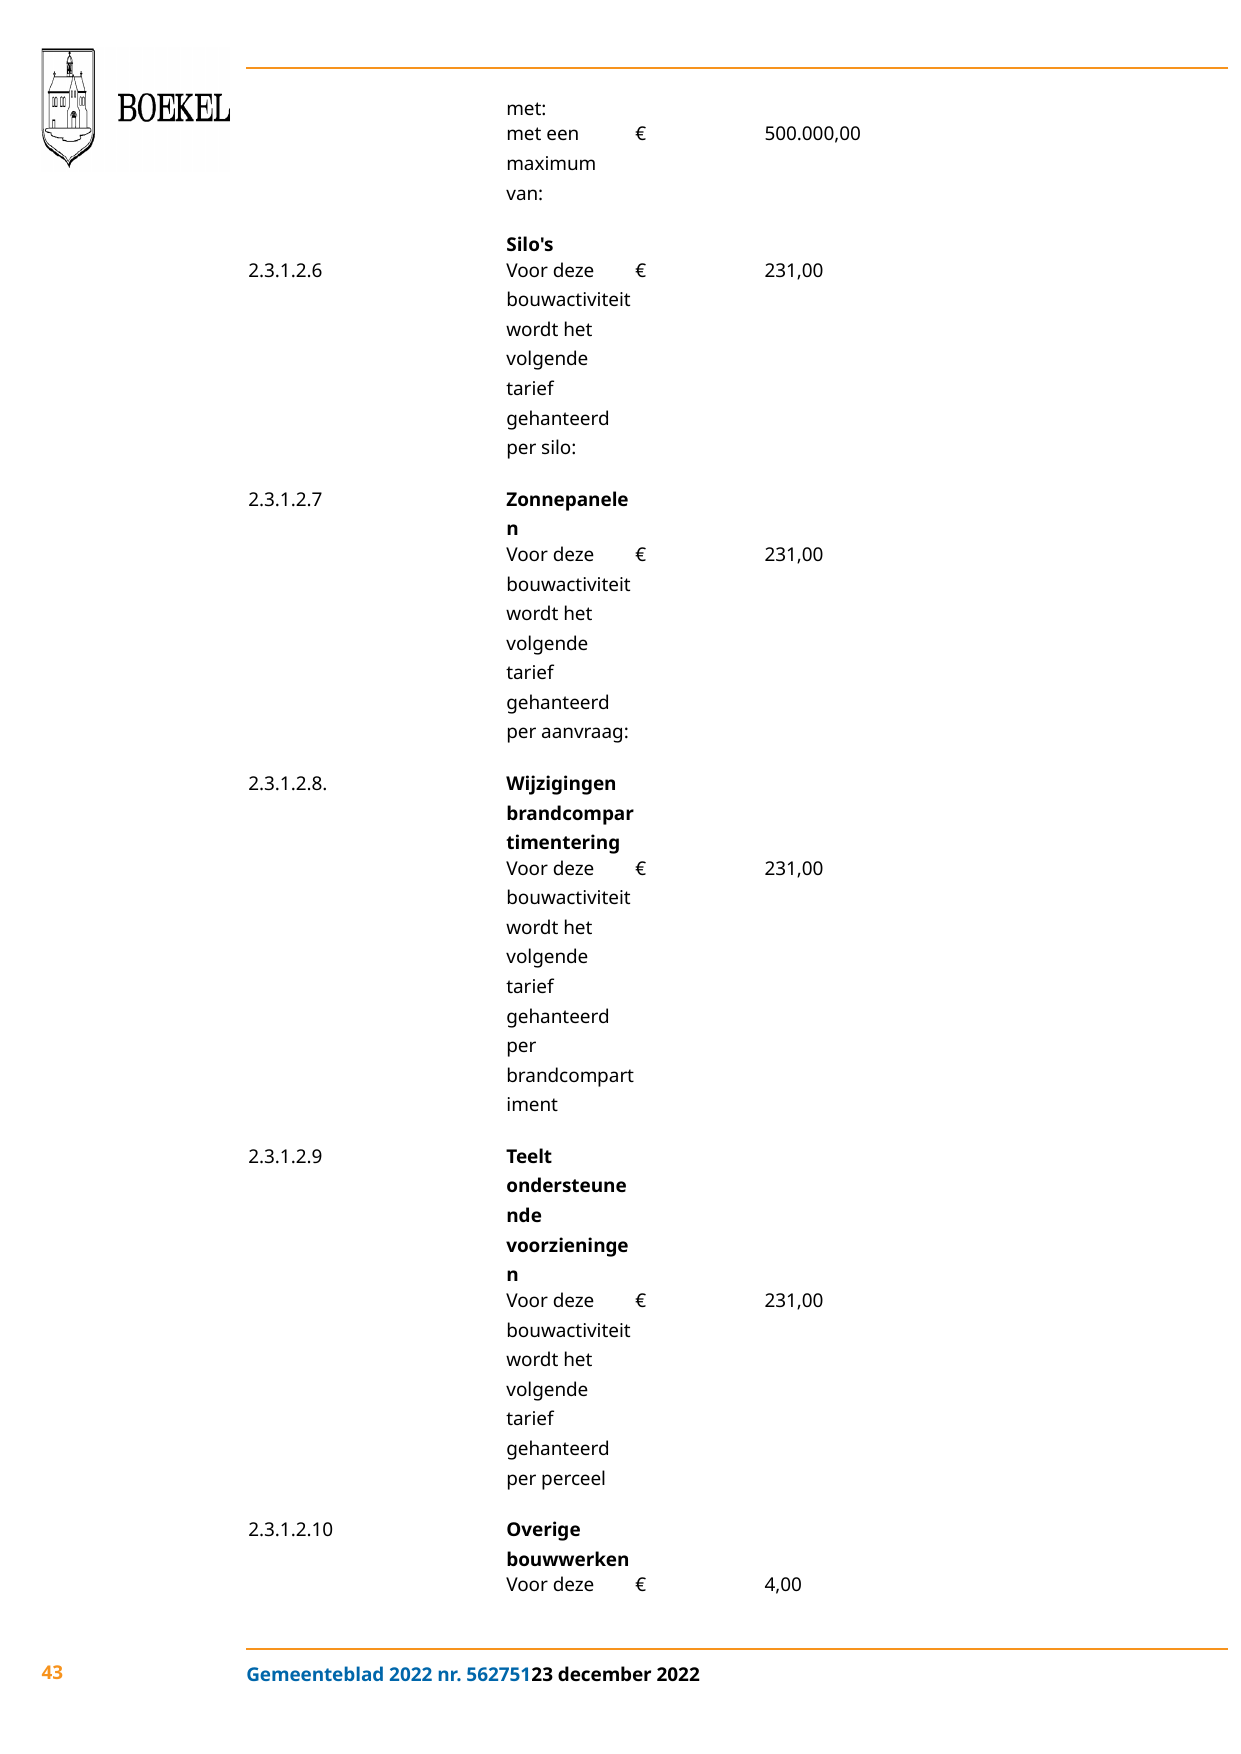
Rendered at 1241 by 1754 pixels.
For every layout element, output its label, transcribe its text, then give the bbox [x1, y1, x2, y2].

table_cell [506, 205, 635, 231]
table_cell [764, 95, 1022, 121]
table_cell 2.3.1.2.10 [248, 1516, 506, 1571]
table_cell Voor deze bouwactiviteit wordt het volgende tarief gehanteerd per aanvraag: [506, 541, 635, 744]
table_cell [635, 1516, 764, 1571]
table_cell 2.3.1.2.9 [248, 1143, 506, 1287]
table_cell [506, 460, 635, 486]
table_cell 2.3.1.2.6 [248, 257, 506, 460]
table_cell Zonnepanelen [506, 486, 635, 541]
table_cell [764, 460, 1022, 486]
table_cell Overige bouwwerken [506, 1516, 635, 1571]
table_cell [635, 1143, 764, 1287]
table_cell [764, 231, 1022, 257]
table_cell [635, 1490, 764, 1516]
table_cell Voor deze bouwactiviteit wordt het volgende tarief gehanteerd per brandcompartiment [506, 855, 635, 1117]
table_cell [248, 541, 506, 744]
table_cell 2.3.1.2.8. [248, 770, 506, 855]
table_cell [248, 231, 506, 257]
table_cell 231,00 [764, 541, 1022, 744]
table_cell [635, 231, 764, 257]
table_cell € [635, 257, 764, 460]
table_cell [635, 205, 764, 231]
table_cell [635, 460, 764, 486]
table_cell Voor deze bouwactiviteit wordt het volgende tarief gehanteerd per silo: [506, 257, 635, 460]
table_cell [764, 1490, 1022, 1516]
table_cell [248, 205, 506, 231]
table_cell [635, 744, 764, 770]
table_cell [506, 1118, 635, 1143]
table_cell [248, 121, 506, 205]
table_cell [764, 1143, 1022, 1287]
table_cell € [635, 1571, 764, 1597]
table_cell [764, 486, 1022, 541]
table_cell [248, 95, 506, 121]
table_cell [635, 1118, 764, 1143]
table_cell 4,00 [764, 1571, 1022, 1597]
table_cell [764, 1516, 1022, 1571]
table_cell 231,00 [764, 855, 1022, 1117]
table_cell [248, 1118, 506, 1143]
picture [41, 47, 231, 172]
table_cell 2.3.1.2.7 [248, 486, 506, 541]
table_cell [248, 1490, 506, 1516]
table_cell met een maximum van: [506, 121, 635, 205]
table_cell [248, 1571, 506, 1597]
table_cell [635, 486, 764, 541]
table_cell Voor deze [506, 1571, 635, 1597]
table_cell [248, 855, 506, 1117]
table_cell Silo's [506, 231, 635, 257]
table_cell € [635, 121, 764, 205]
table_cell 500.000,00 [764, 121, 1022, 205]
table_cell [635, 770, 764, 855]
table_cell € [635, 541, 764, 744]
table_cell [248, 460, 506, 486]
table_cell [506, 1490, 635, 1516]
table_cell [764, 770, 1022, 855]
table_cell [506, 744, 635, 770]
table_cell [764, 1118, 1022, 1143]
table_cell € [635, 855, 764, 1117]
table_cell [764, 744, 1022, 770]
table_cell Voor deze bouwactiviteit wordt het volgende tarief gehanteerd per perceel [506, 1287, 635, 1490]
table_cell met: [506, 95, 635, 121]
table_cell [248, 1287, 506, 1490]
table_cell Teelt ondersteunende voorzieningen [506, 1143, 635, 1287]
table_cell 231,00 [764, 1287, 1022, 1490]
table_cell € [635, 1287, 764, 1490]
table_cell [764, 205, 1022, 231]
table_cell [248, 744, 506, 770]
table_cell Wijzigingen brandcompartimentering [506, 770, 635, 855]
table_cell [635, 95, 764, 121]
table_cell 231,00 [764, 257, 1022, 460]
